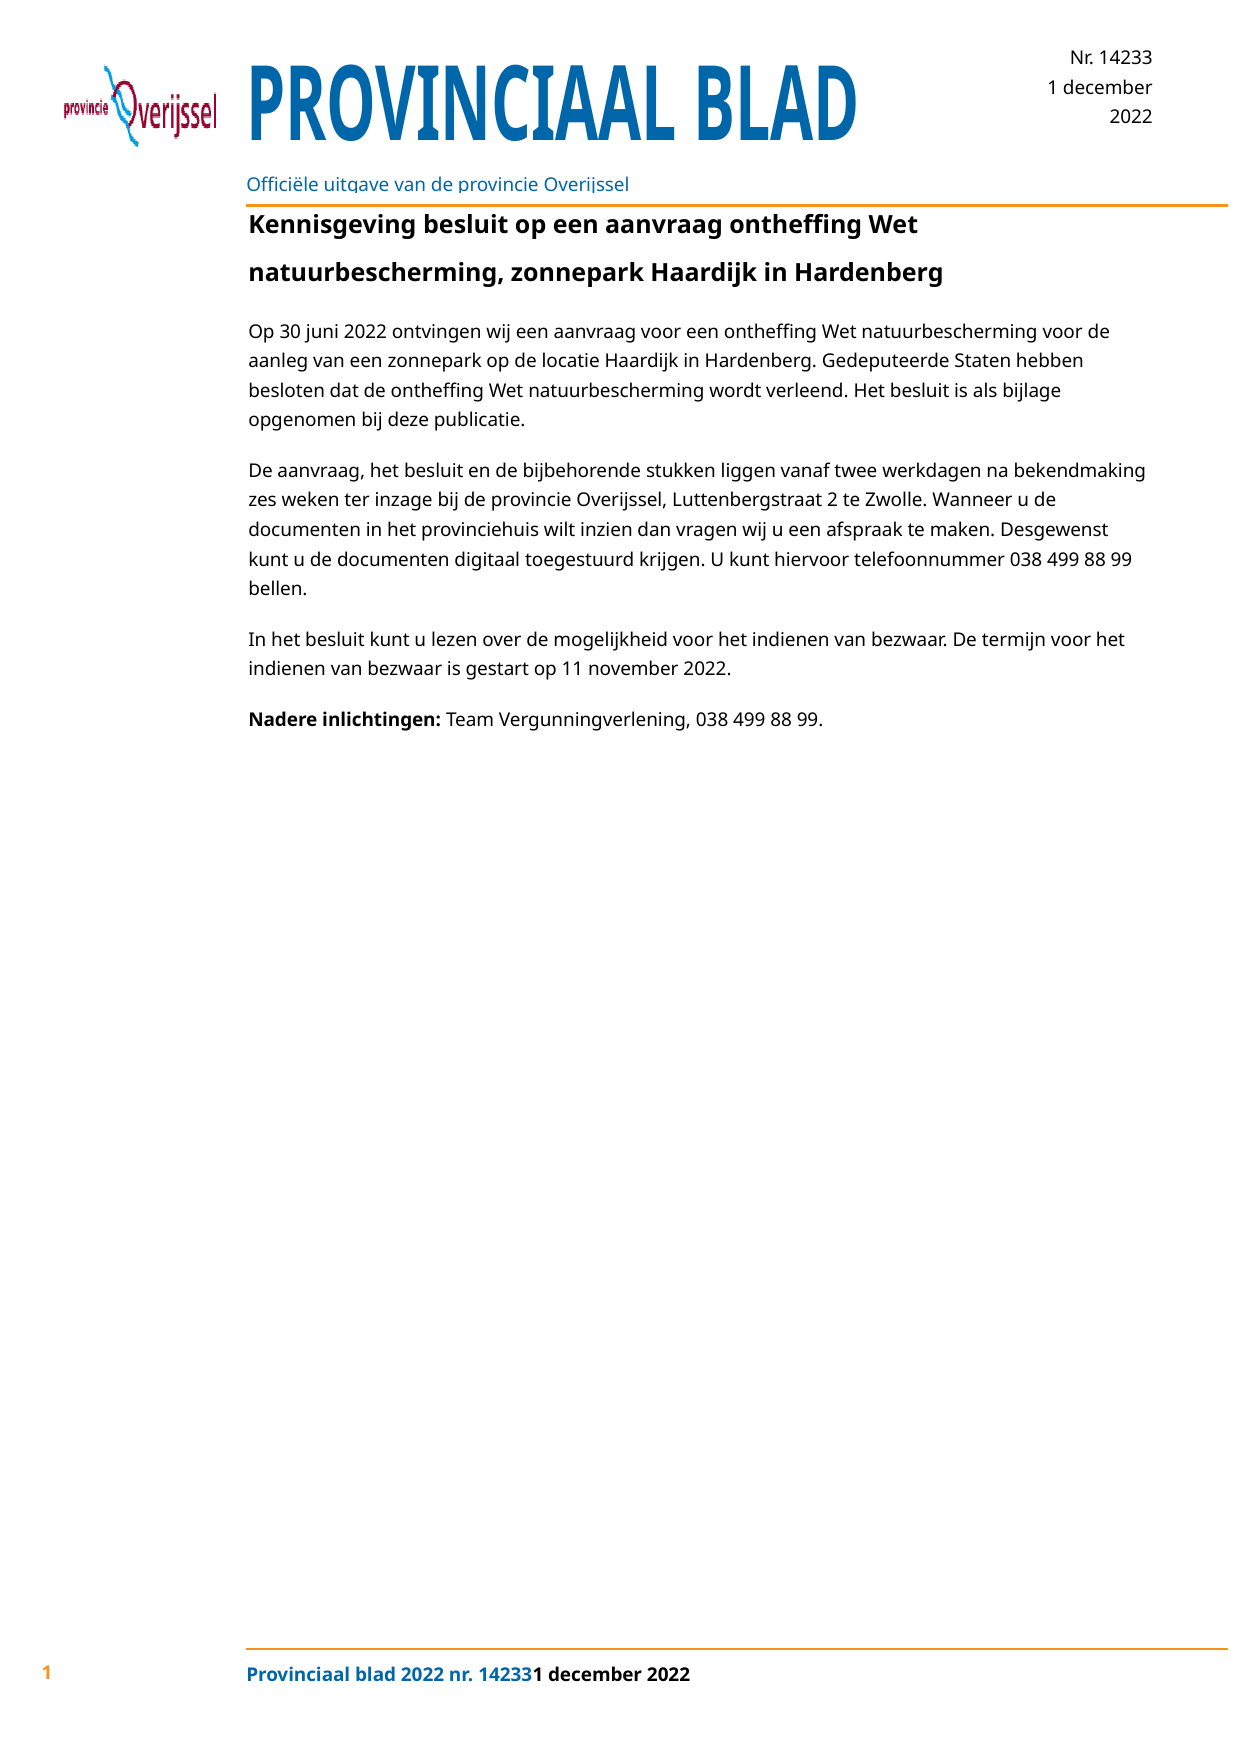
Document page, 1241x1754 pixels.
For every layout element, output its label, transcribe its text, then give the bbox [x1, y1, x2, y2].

text De aanvraag, het besluit en de bijbehorende stukken liggen vanaf twee werkdagen na bekendmaking zes weken ter inzage bij de provincie Overijssel, Luttenbergstraat 2 te Zwolle. Wanneer u de documenten in het provinciehuis wilt inzien dan vragen wij u een afspraak te maken. Desgewenst kunt u de documenten digitaal toegestuurd krijgen. U kunt hiervoor telefoonnummer 038 499 88 99 bellen. [248, 457, 1152, 601]
text In het besluit kunt u lezen over de mogelijkheid voor het indienen van bezwaar. De termijn voor het indienen van bezwaar is gestart op 11 november 2022. [248, 626, 1152, 681]
text Nadere inlichtingen: Team Vergunningverlening, 038 499 88 99. [248, 706, 1152, 732]
text Op 30 juni 2022 ontvingen wij een aanvraag voor een ontheffing Wet natuurbescherming voor de aanleg van een zonnepark op de locatie Haardijk in Hardenberg. Gedeputeerde Staten hebben besloten dat de ontheffing Wet natuurbescherming wordt verleend. Het besluit is als bijlage opgenomen bij deze publicatie. [248, 318, 1152, 432]
picture [41, 47, 231, 172]
text Kennisgeving besluit op een aanvraag ontheffing Wet natuurbescherming, zonnepark Haardijk in Hardenberg [248, 207, 1152, 288]
